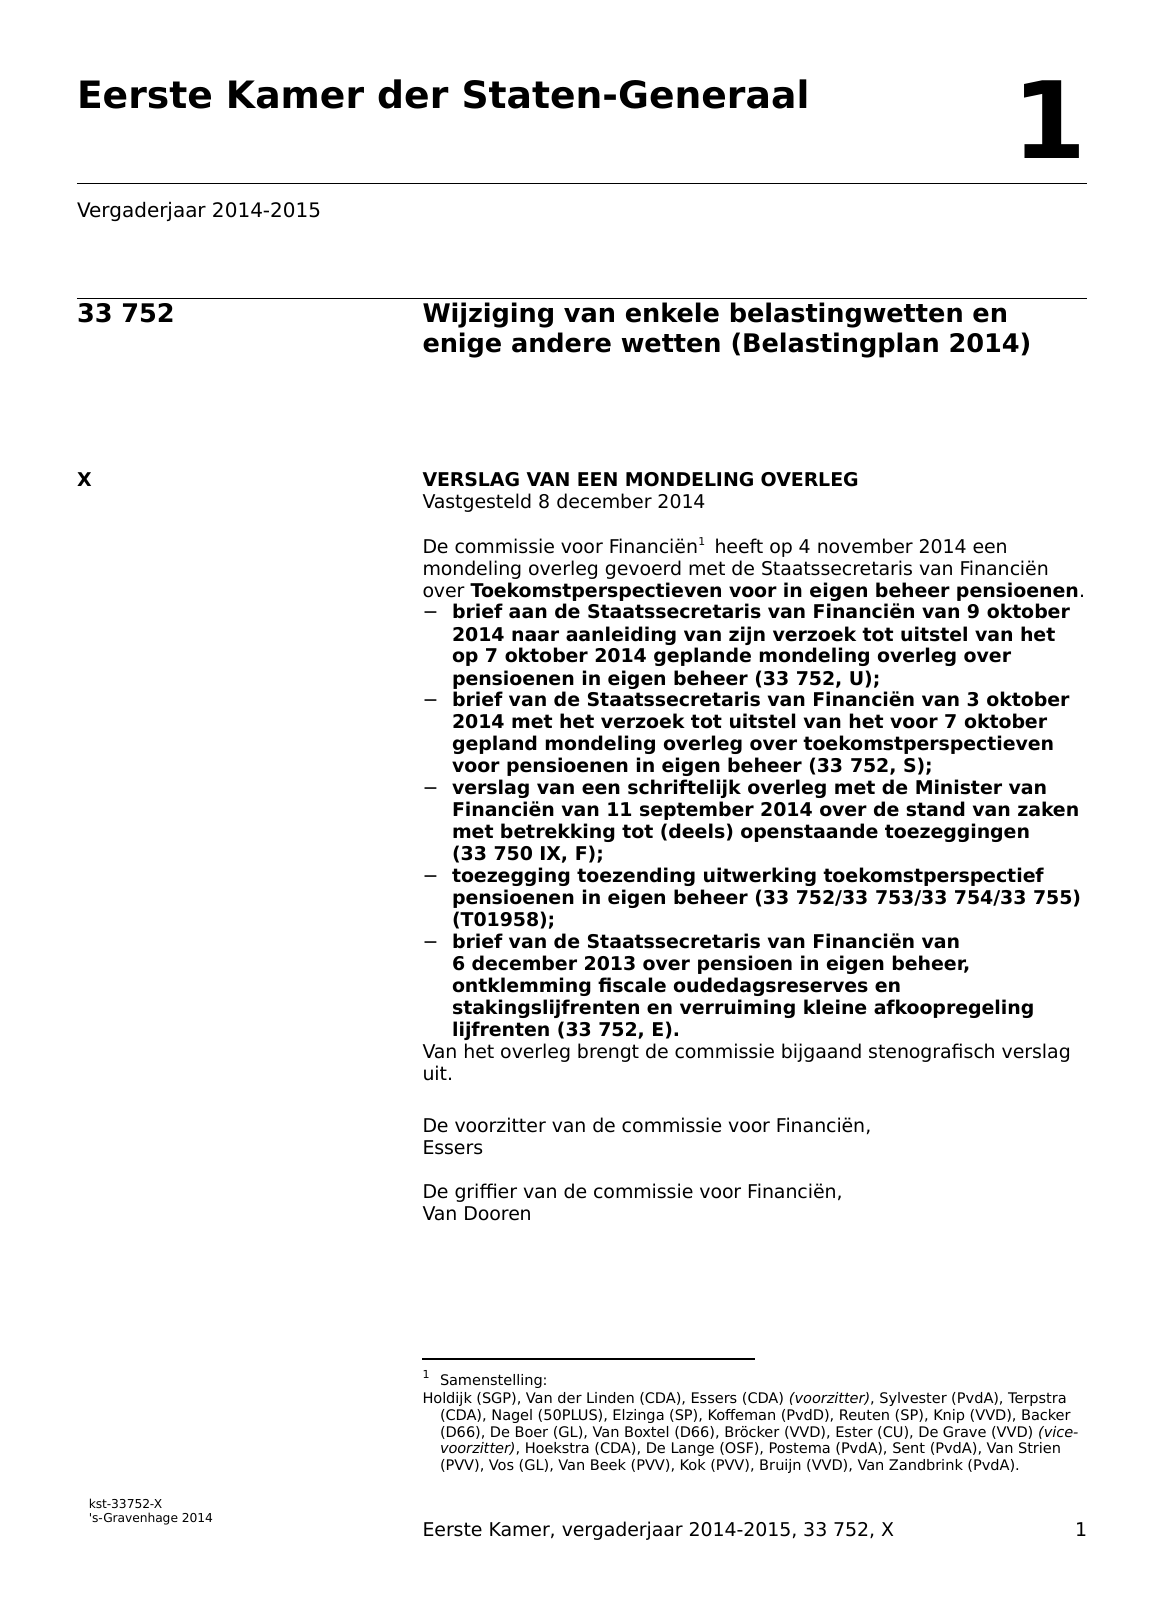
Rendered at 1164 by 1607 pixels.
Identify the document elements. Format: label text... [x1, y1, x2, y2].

text De griffier van de commissie voor Financiën, Van Dooren [422, 1181, 1087, 1225]
text Samenstelling: [422, 1368, 1087, 1390]
subtitle 33 752 Wijziging van enkele belastingwetten en enige andere wetten (Belastingplan 2014) [77, 299, 1087, 358]
text kst-33752-X [88, 1497, 323, 1511]
table_header Eerste Kamer der Staten-Generaal [77, 59, 886, 183]
text Van het overleg brengt de commissie bijgaand stenografisch verslag uit. [422, 1041, 1087, 1085]
text Holdijk (SGP), Van der Linden (CDA), Essers (CDA) (voorzitter), Sylvester (PvdA), Terpstra (CDA), Nagel (50PLUS), Elzinga (SP), Koffeman (PvdD), Reuten (SP), Knip (VVD), Backer (D66), De Boer (GL), Van Boxtel (D66), Bröcker (VVD), Ester (CU), De Grave (VVD) (vice-voorzitter), Hoekstra (CDA), De Lange (OSF), Postema (PvdA), Sent (PvdA), Van Strien (PVV), Vos (GL), Van Beek (PVV), Kok (PVV), Bruijn (VVD), Van Zandbrink (PvdA). [422, 1390, 1087, 1474]
subtitle X VERSLAG VAN EEN MONDELING OVERLEG [77, 469, 1087, 491]
text 's-Gravenhage 2014 [88, 1511, 323, 1525]
text − verslag van een schriftelijk overleg met de Minister van Financiën van 11 september 2014 over de stand van zaken met betrekking tot (deels) openstaande toezeggingen (33 750 IX, F); [422, 777, 1087, 865]
text Vastgesteld 8 december 2014 [422, 491, 1087, 513]
table_header 1 [886, 59, 1087, 183]
text − brief van de Staatssecretaris van Financiën van 6 december 2013 over pensioen in eigen beheer, ontklemming fiscale oudedagsreserves en stakingslijfrenten en verruiming kleine afkoopregeling lijfrenten (33 752, E). [422, 931, 1087, 1041]
text De voorzitter van de commissie voor Financiën, Essers [422, 1115, 1087, 1159]
text − brief aan de Staatssecretaris van Financiën van 9 oktober 2014 naar aanleiding van zijn verzoek tot uitstel van het op 7 oktober 2014 geplande mondeling overleg over pensioenen in eigen beheer (33 752, U); [422, 601, 1087, 689]
text De commissie voor Financiën heeft op 4 november 2014 een mondeling overleg gevoerd met de Staatssecretaris van Financiën over Toekomstperspectieven voor in eigen beheer pensioenen. [422, 536, 1087, 601]
table_cell Vergaderjaar 2014-2015 [77, 184, 1087, 298]
text − toezegging toezending uitwerking toekomstperspectief pensioenen in eigen beheer (33 752/33 753/33 754/33 755) (T01958); [422, 865, 1087, 931]
text − brief van de Staatssecretaris van Financiën van 3 oktober 2014 met het verzoek tot uitstel van het voor 7 oktober gepland mondeling overleg over toekomstperspectieven voor pensioenen in eigen beheer (33 752, S); [422, 689, 1087, 777]
